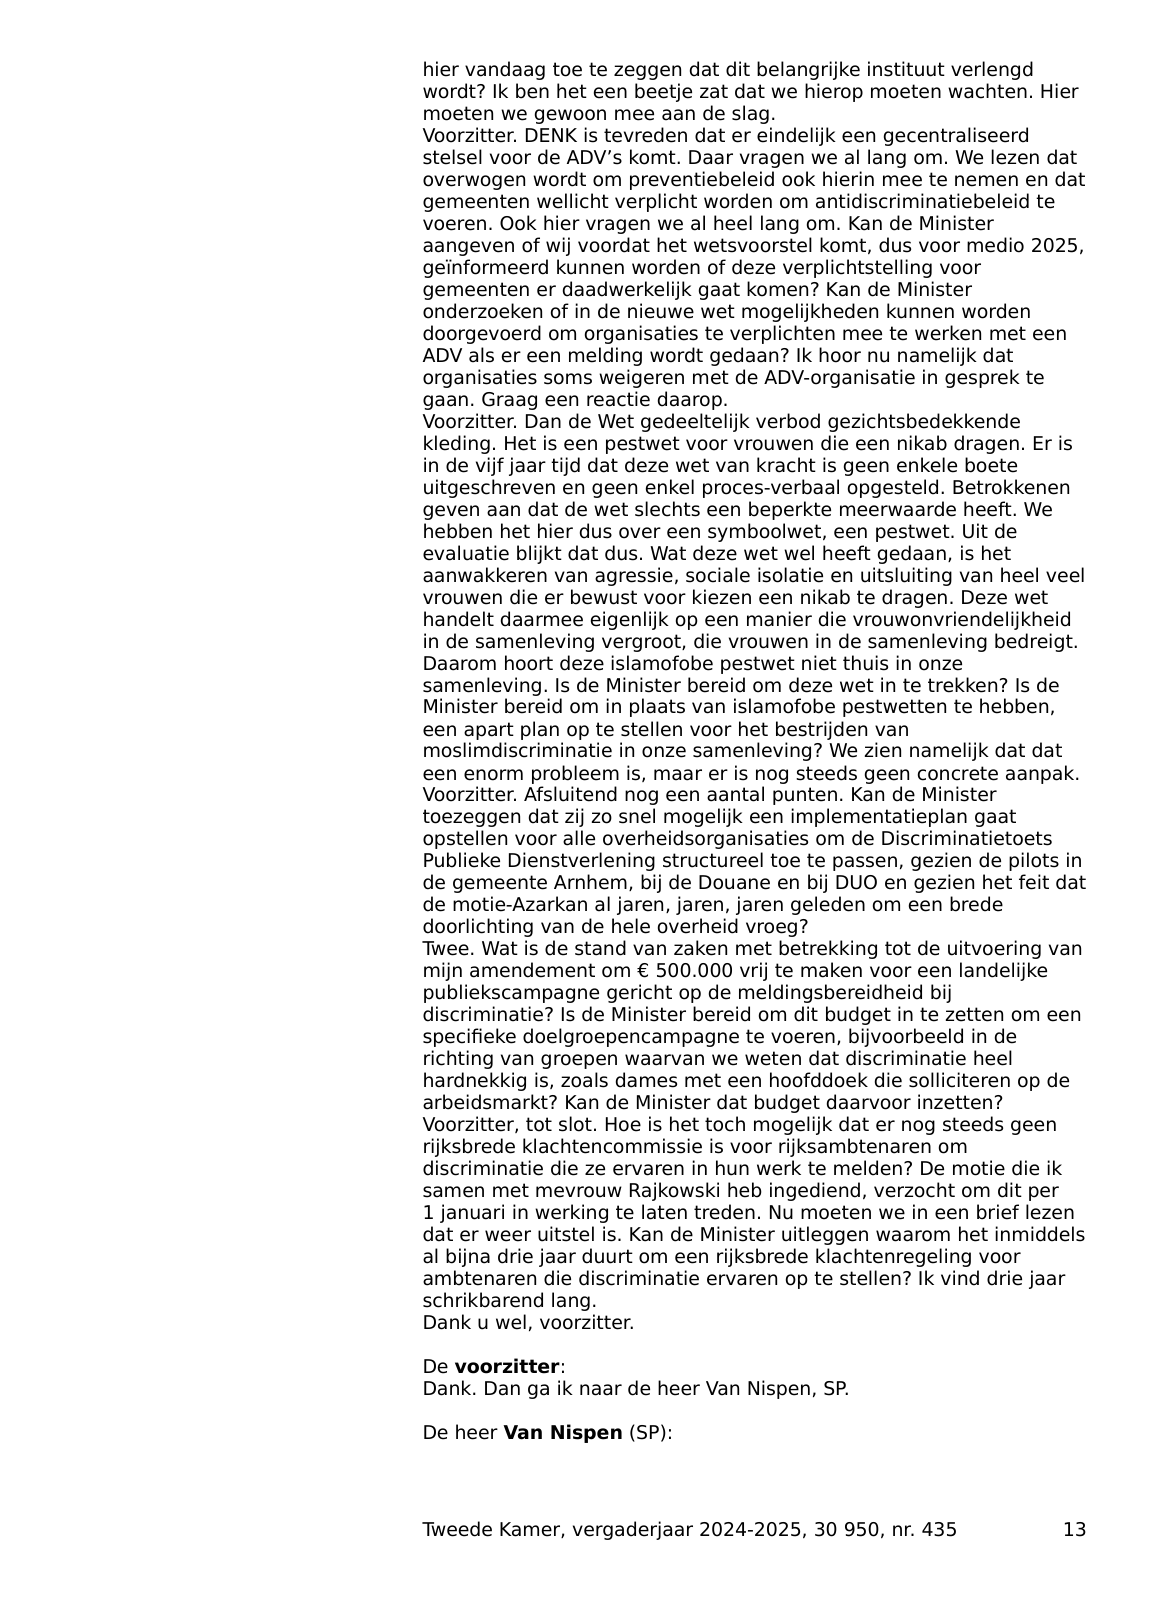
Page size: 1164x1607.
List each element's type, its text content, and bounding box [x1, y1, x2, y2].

text Dank. Dan ga ik naar de heer Van Nispen, SP. [422, 1378, 1087, 1400]
text Dank u wel, voorzitter. [422, 1312, 1087, 1334]
text Voorzitter. Dan de Wet gedeeltelijk verbod gezichtsbedekkende kleding. Het is een pestwet voor vrouwen die een nikab dragen. Er is in de vijf jaar tijd dat deze wet van kracht is geen enkele boete uitgeschreven en geen enkel proces-verbaal opgesteld. Betrokkenen geven aan dat de wet slechts een beperkte meerwaarde heeft. We hebben het hier dus over een symboolwet, een pestwet. Uit de evaluatie blijkt dat dus. Wat deze wet wel heeft gedaan, is het aanwakkeren van agressie, sociale isolatie en uitsluiting van heel veel vrouwen die er bewust voor kiezen een nikab te dragen. Deze wet handelt daarmee eigenlijk op een manier die vrouwonvriendelijkheid in de samenleving vergroot, die vrouwen in de samenleving bedreigt. Daarom hoort deze islamofobe pestwet niet thuis in onze samenleving. Is de Minister bereid om deze wet in te trekken? Is de Minister bereid om in plaats van islamofobe pestwetten te hebben, een apart plan op te stellen voor het bestrijden van moslimdiscriminatie in onze samenleving? We zien namelijk dat dat een enorm probleem is, maar er is nog steeds geen concrete aanpak. [422, 411, 1087, 784]
text Voorzitter. Afsluitend nog een aantal punten. Kan de Minister toezeggen dat zij zo snel mogelijk een implementatieplan gaat opstellen voor alle overheidsorganisaties om de Discriminatietoets Publieke Dienstverlening structureel toe te passen, gezien de pilots in de gemeente Arnhem, bij de Douane en bij DUO en gezien het feit dat de motie-Azarkan al jaren, jaren, jaren geleden om een brede doorlichting van de hele overheid vroeg? [422, 784, 1087, 938]
text hier vandaag toe te zeggen dat dit belangrijke instituut verlengd wordt? Ik ben het een beetje zat dat we hierop moeten wachten. Hier moeten we gewoon mee aan de slag. [422, 59, 1087, 125]
text De voorzitter: [422, 1356, 1087, 1378]
text Twee. Wat is de stand van zaken met betrekking tot de uitvoering van mijn amendement om € 500.000 vrij te maken voor een landelijke publiekscampagne gericht op de meldingsbereidheid bij discriminatie? Is de Minister bereid om dit budget in te zetten om een specifieke doelgroepencampagne te voeren, bijvoorbeeld in de richting van groepen waarvan we weten dat discriminatie heel hardnekkig is, zoals dames met een hoofddoek die solliciteren op de arbeidsmarkt? Kan de Minister dat budget daarvoor inzetten? [422, 938, 1087, 1114]
text Voorzitter. DENK is tevreden dat er eindelijk een gecentraliseerd stelsel voor de ADV’s komt. Daar vragen we al lang om. We lezen dat overwogen wordt om preventiebeleid ook hierin mee te nemen en dat gemeenten wellicht verplicht worden om antidiscriminatiebeleid te voeren. Ook hier vragen we al heel lang om. Kan de Minister aangeven of wij voordat het wetsvoorstel komt, dus voor medio 2025, geïnformeerd kunnen worden of deze verplichtstelling voor gemeenten er daadwerkelijk gaat komen? Kan de Minister onderzoeken of in de nieuwe wet mogelijkheden kunnen worden doorgevoerd om organisaties te verplichten mee te werken met een ADV als er een melding wordt gedaan? Ik hoor nu namelijk dat organisaties soms weigeren met de ADV-organisatie in gesprek te gaan. Graag een reactie daarop. [422, 125, 1087, 411]
text Voorzitter, tot slot. Hoe is het toch mogelijk dat er nog steeds geen rijksbrede klachtencommissie is voor rijksambtenaren om discriminatie die ze ervaren in hun werk te melden? De motie die ik samen met mevrouw Rajkowski heb ingediend, verzocht om dit per 1 januari in werking te laten treden. Nu moeten we in een brief lezen dat er weer uitstel is. Kan de Minister uitleggen waarom het inmiddels al bijna drie jaar duurt om een rijksbrede klachtenregeling voor ambtenaren die discriminatie ervaren op te stellen? Ik vind drie jaar schrikbarend lang. [422, 1114, 1087, 1312]
text De heer Van Nispen (SP): [422, 1422, 1087, 1444]
